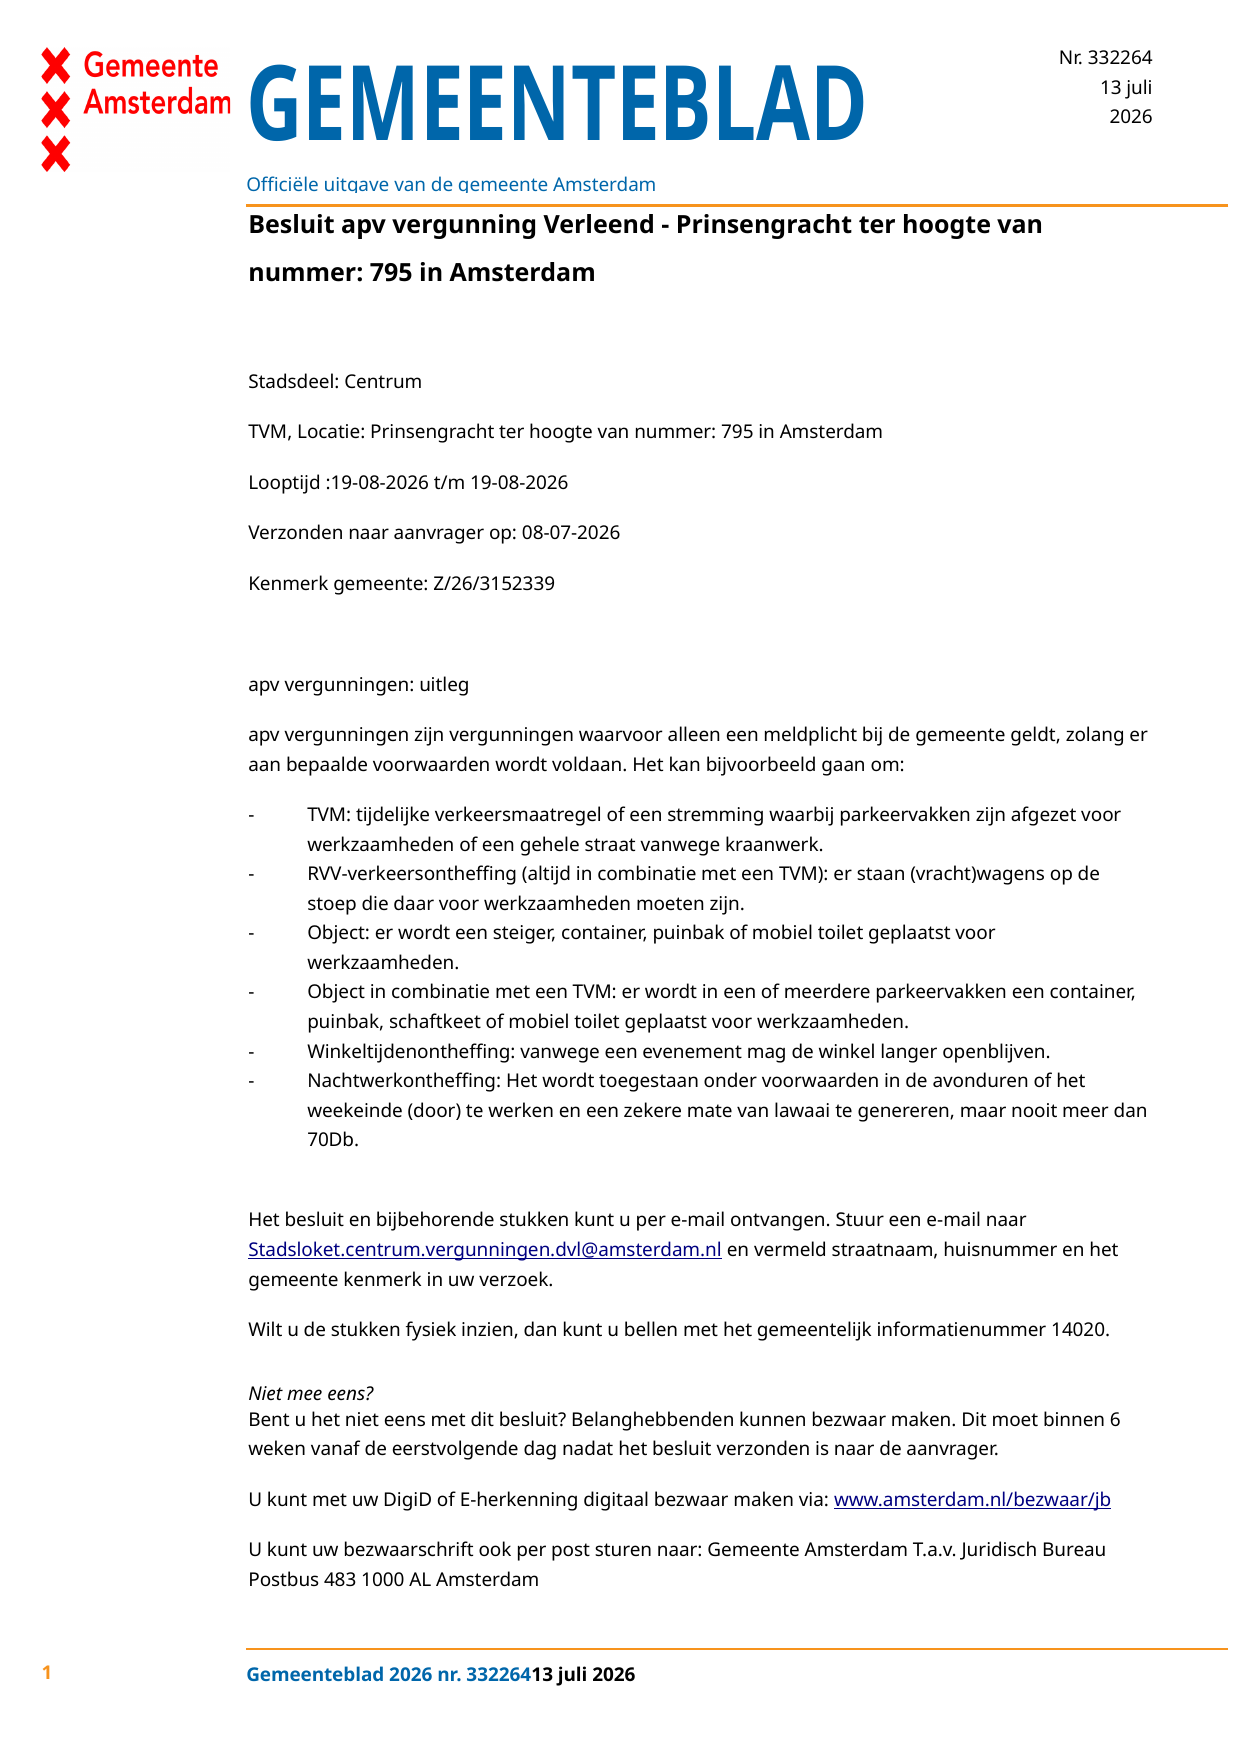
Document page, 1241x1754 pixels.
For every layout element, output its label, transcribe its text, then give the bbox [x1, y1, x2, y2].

text Bent u het niet eens met dit besluit? Belanghebbenden kunnen bezwaar maken. Dit moet binnen 6 weken vanaf de eerstvolgende dag nadat het besluit verzonden is naar de aanvrager. [248, 1406, 1152, 1461]
picture [41, 47, 231, 172]
text U kunt met uw DigiD of E-herkenning digitaal bezwaar maken via: www.amsterdam.nl/bezwaar/jb [248, 1486, 1152, 1512]
text Besluit apv vergunning Verleend - Prinsengracht ter hoogte van nummer: 795 in Amsterdam [248, 207, 1152, 288]
text Stadsdeel: Centrum [248, 368, 1152, 394]
text Niet mee eens? [248, 1380, 1152, 1406]
list TVM: tijdelijke verkeersmaatregel of een stremming waarbij parkeervakken zijn afgezet voor werkzaamheden of een gehele straat vanwege kraanwerk. [248, 801, 1152, 857]
text apv vergunningen: uitleg [248, 671, 1152, 697]
list RVV-verkeersontheffing (altijd in combinatie met een TVM): er staan (vracht)wagens op de stoep die daar voor werkzaamheden moeten zijn. [248, 860, 1152, 916]
text U kunt uw bezwaarschrift ook per post sturen naar: Gemeente Amsterdam T.a.v. Juridisch Bureau Postbus 483 1000 AL Amsterdam [248, 1536, 1152, 1592]
text Het besluit en bijbehorende stukken kunt u per e-mail ontvangen. Stuur een e-mail naar Stadsloket.centrum.vergunningen.dvl@amsterdam.nl en vermeld straatnaam, huisnummer en het gemeente kenmerk in uw verzoek. [248, 1207, 1152, 1292]
text apv vergunningen zijn vergunningen waarvoor alleen een meldplicht bij de gemeente geldt, zolang er aan bepaalde voorwaarden wordt voldaan. Het kan bijvoorbeeld gaan om: [248, 721, 1152, 777]
list Object: er wordt een steiger, container, puinbak of mobiel toilet geplaatst voor werkzaamheden. [248, 919, 1152, 975]
list Nachtwerkontheffing: Het wordt toegestaan onder voorwaarden in de avonduren of het weekeinde (door) te werken en een zekere mate van lawaai te genereren, maar nooit meer dan 70Db. [248, 1067, 1152, 1152]
text Kenmerk gemeente: Z/26/3152339 [248, 570, 1152, 596]
text Looptijd :19-08-2026 t/m 19-08-2026 [248, 469, 1152, 495]
text TVM, Locatie: Prinsengracht ter hoogte van nummer: 795 in Amsterdam [248, 419, 1152, 444]
text Wilt u de stukken fysiek inzien, dan kunt u bellen met het gemeentelijk informatienummer 14020. [248, 1316, 1152, 1342]
list Winkeltijdenontheffing: vanwege een evenement mag de winkel langer openblijven. [248, 1038, 1152, 1064]
list Object in combinatie met een TVM: er wordt in een of meerdere parkeervakken een container, puinbak, schaftkeet of mobiel toilet geplaatst voor werkzaamheden. [248, 979, 1152, 1034]
text Verzonden naar aanvrager op: 08-07-2026 [248, 519, 1152, 545]
